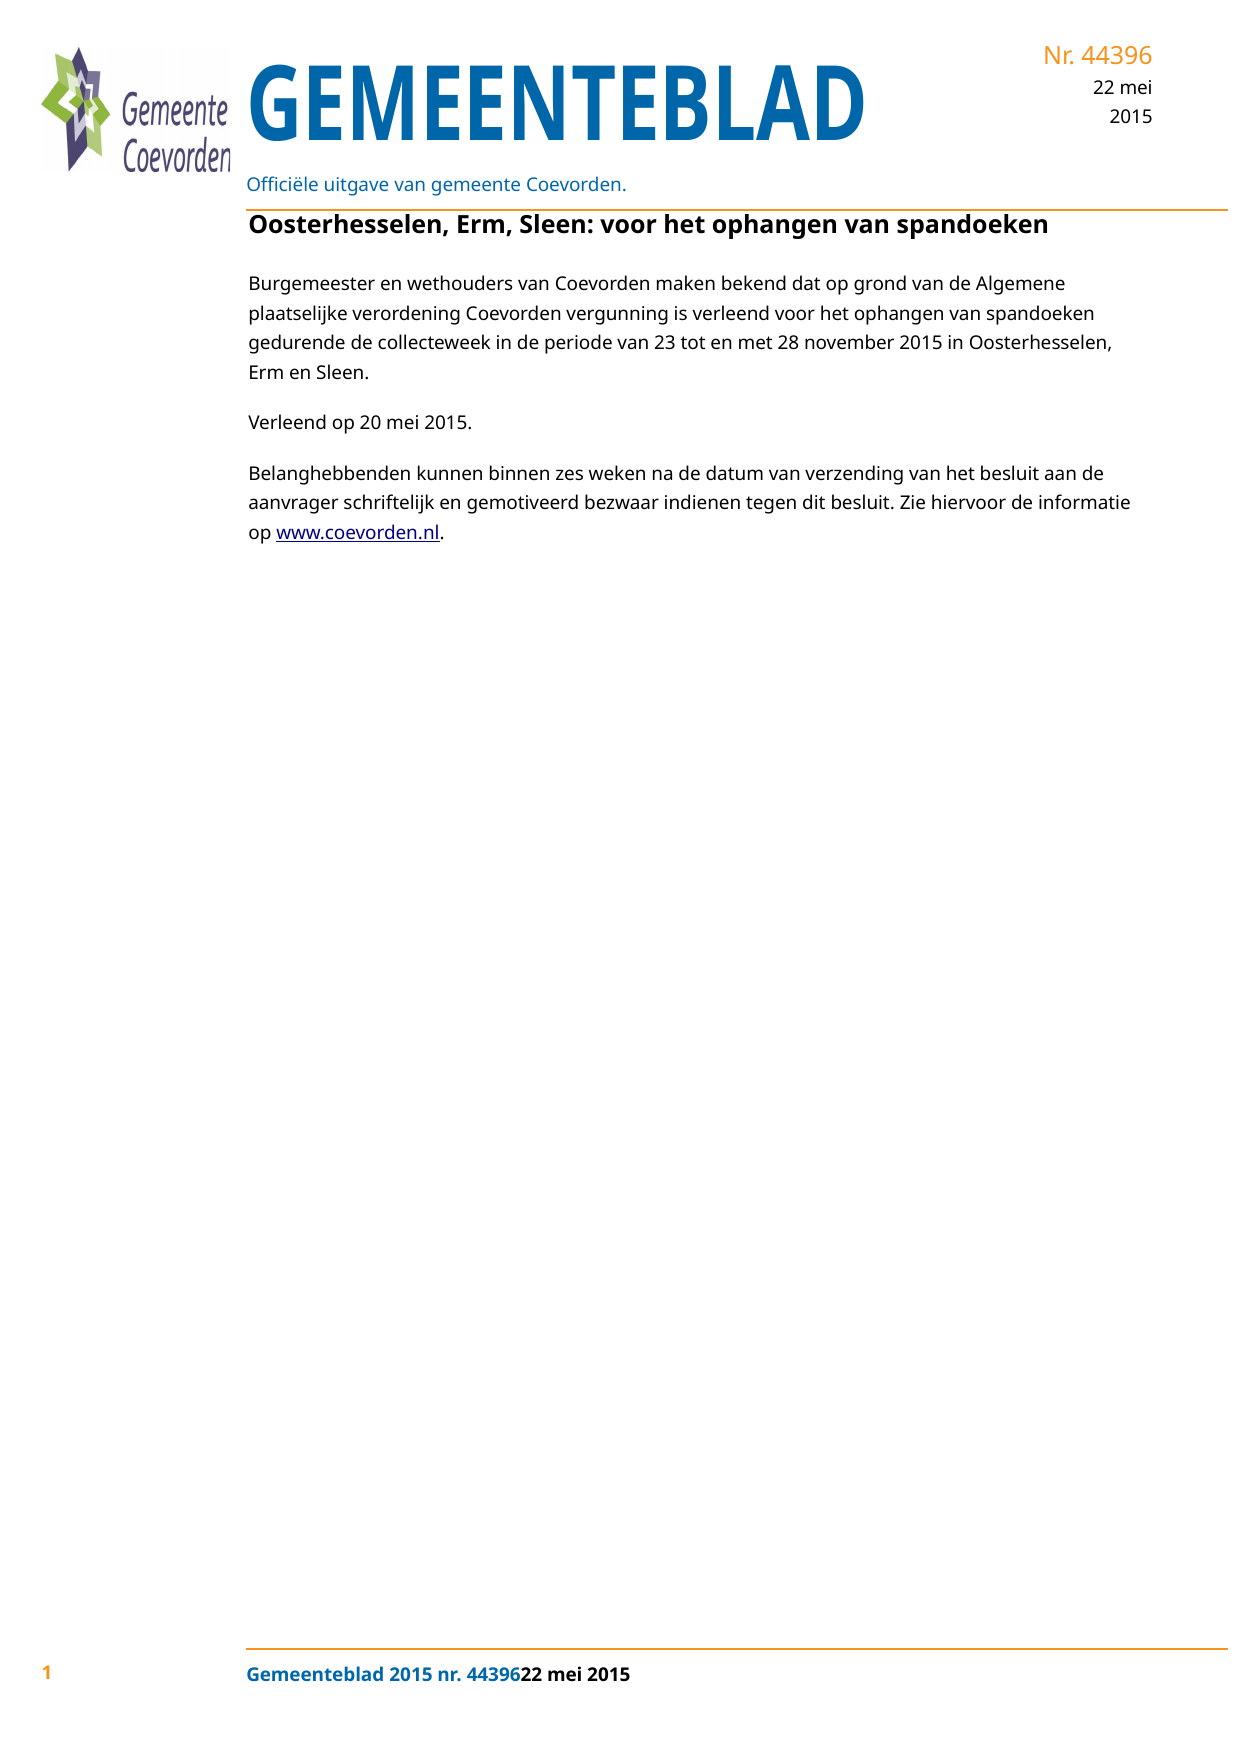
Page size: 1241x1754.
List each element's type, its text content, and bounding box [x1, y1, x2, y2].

text Oosterhesselen, Erm, Sleen: voor het ophangen van spandoeken [248, 211, 1152, 241]
text Burgemeester en wethouders van Coevorden maken bekend dat op grond van de Algemene plaatselijke verordening Coevorden vergunning is verleend voor het ophangen van spandoeken gedurende de collecteweek in de periode van 23 tot en met 28 november 2015 in Oosterhesselen, Erm en Sleen. [248, 270, 1152, 385]
text Belanghebbenden kunnen binnen zes weken na de datum van verzending van het besluit aan de aanvrager schriftelijk en gemotiveerd bezwaar indienen tegen dit besluit. Zie hiervoor de informatie op www.coevorden.nl. [248, 460, 1152, 545]
picture [41, 47, 231, 172]
text Verleend op 20 mei 2015. [248, 409, 1152, 435]
